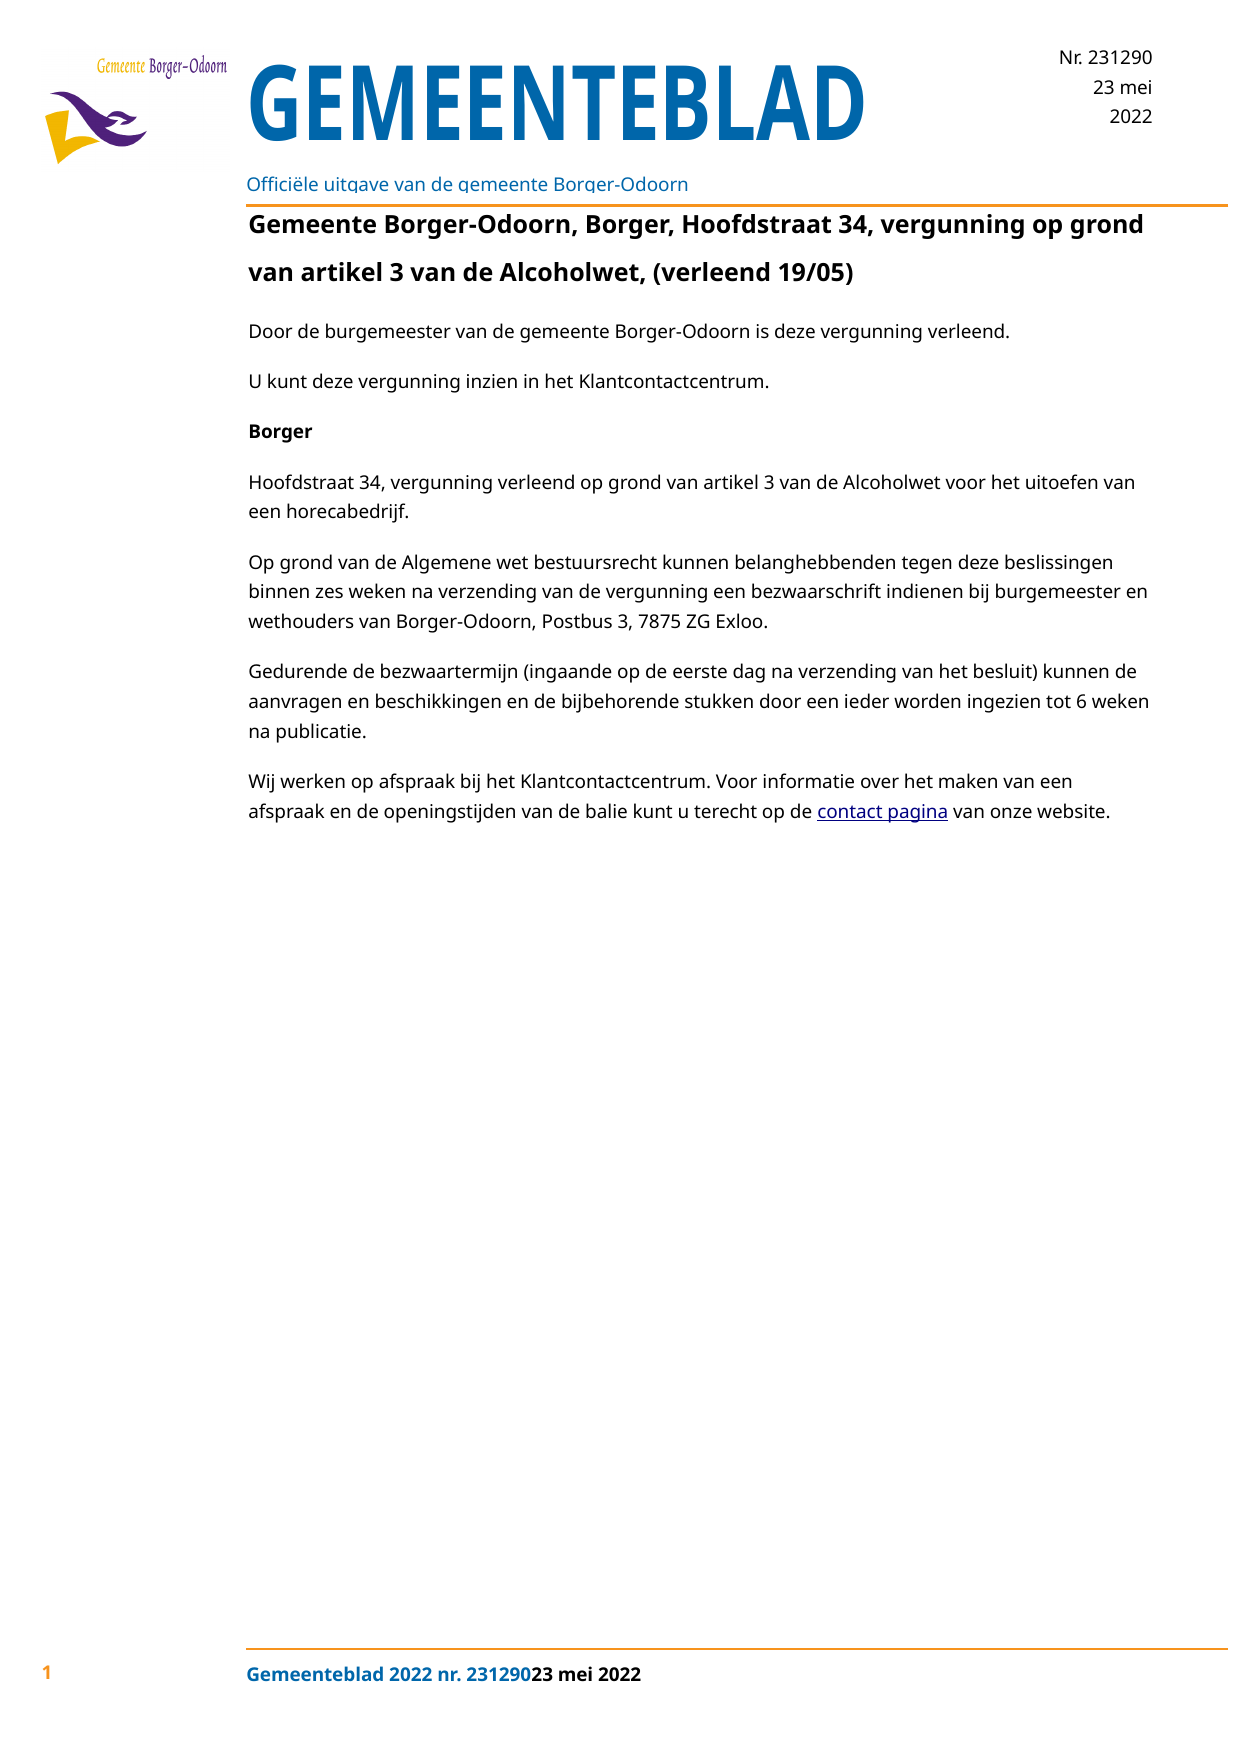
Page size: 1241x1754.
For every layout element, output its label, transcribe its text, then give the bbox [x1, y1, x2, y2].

picture [41, 47, 231, 172]
text Hoofdstraat 34, vergunning verleend op grond van artikel 3 van de Alcoholwet voor het uitoefen van een horecabedrijf. [248, 469, 1152, 524]
text Wij werken op afspraak bij het Klantcontactcentrum. Voor informatie over het maken van een afspraak en de openingstijden van de balie kunt u terecht op de contact pagina van onze website. [248, 768, 1152, 824]
text Gemeente Borger-Odoorn, Borger, Hoofdstraat 34, vergunning op grond van artikel 3 van de Alcoholwet, (verleend 19/05) [248, 207, 1152, 288]
text Op grond van de Algemene wet bestuursrecht kunnen belanghebbenden tegen deze beslissingen binnen zes weken na verzending van de vergunning een bezwaarschrift indienen bij burgemeester en wethouders van Borger-Odoorn, Postbus 3, 7875 ZG Exloo. [248, 549, 1152, 634]
text Door de burgemeester van de gemeente Borger-Odoorn is deze vergunning verleend. [248, 318, 1152, 344]
text Gedurende de bezwaartermijn (ingaande op de eerste dag na verzending van het besluit) kunnen de aanvragen en beschikkingen en de bijbehorende stukken door een ieder worden ingezien tot 6 weken na publicatie. [248, 659, 1152, 744]
text Borger [248, 419, 1152, 444]
text U kunt deze vergunning inzien in het Klantcontactcentrum. [248, 368, 1152, 394]
